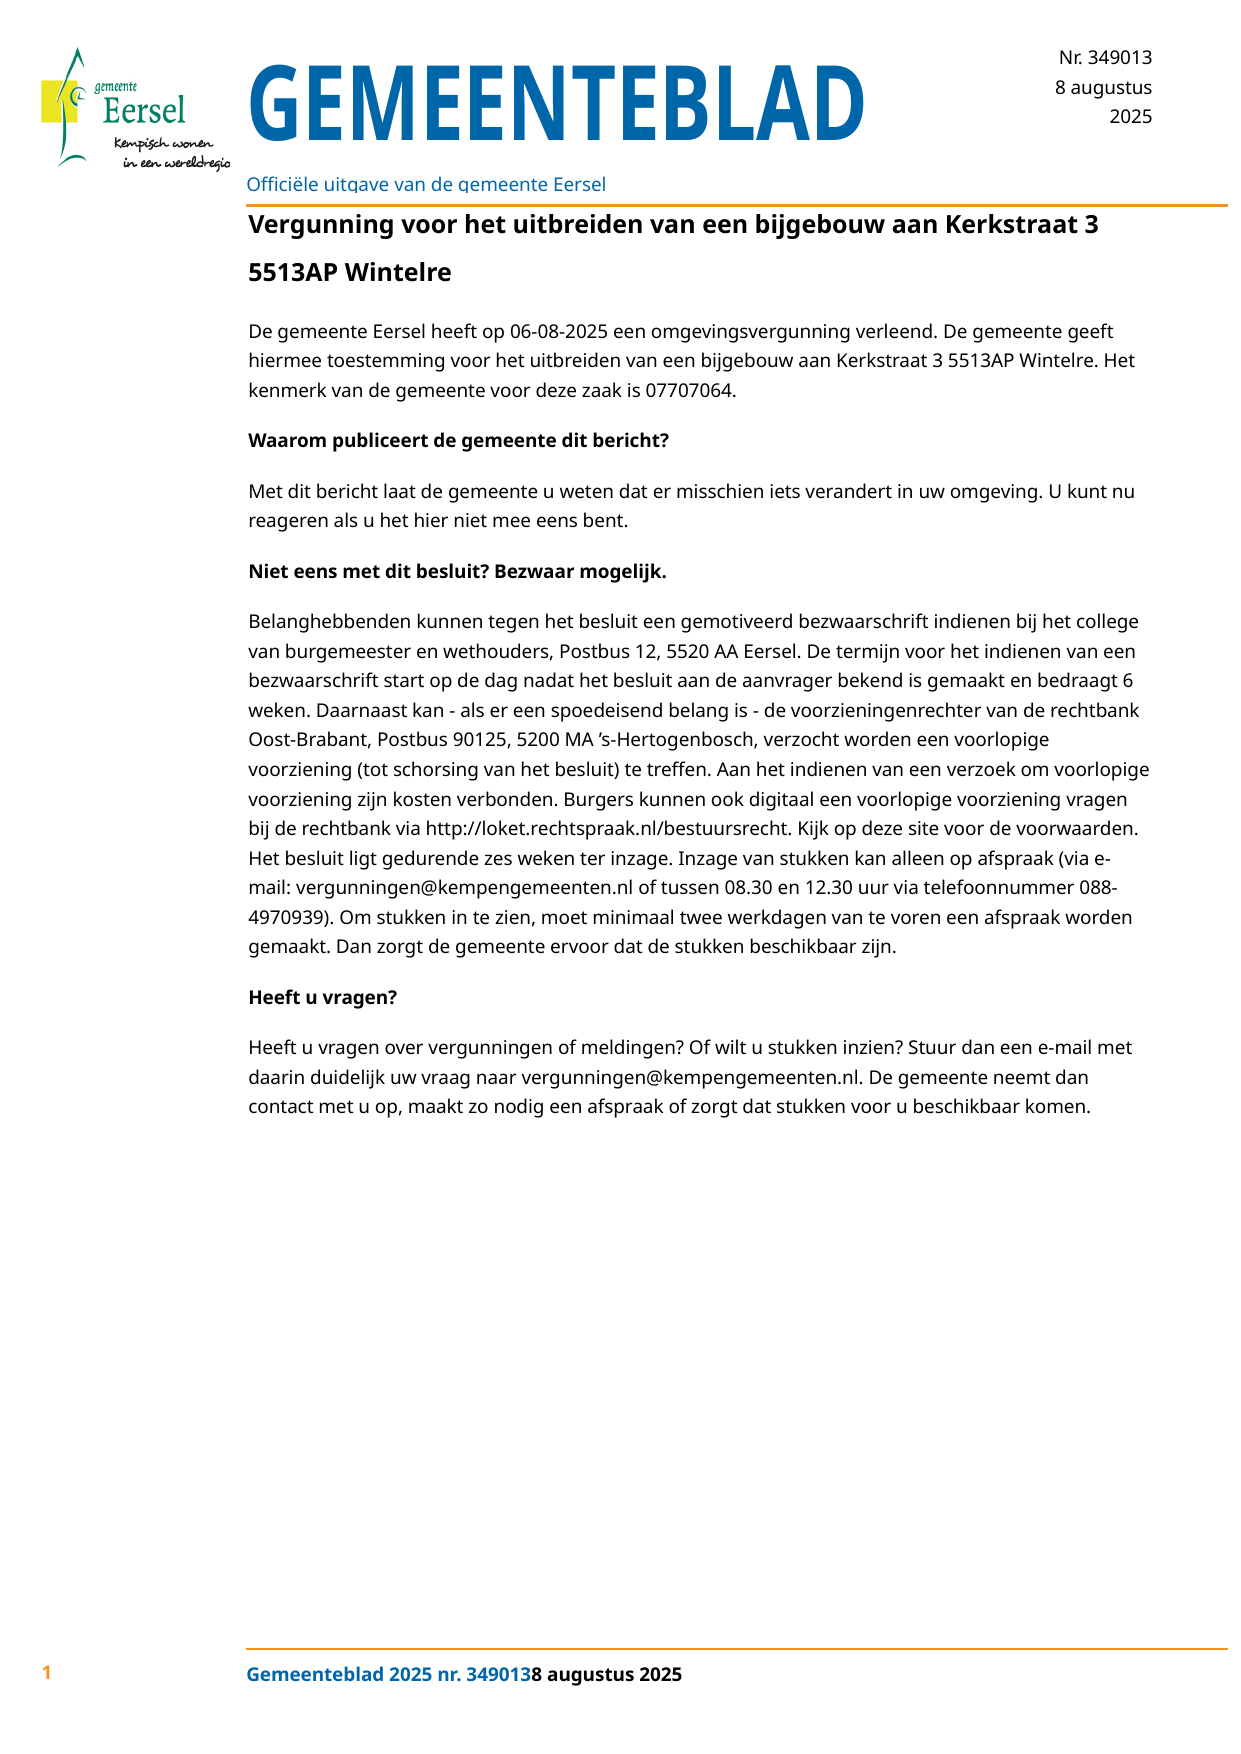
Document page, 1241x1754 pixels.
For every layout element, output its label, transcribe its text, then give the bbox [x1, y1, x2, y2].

picture [41, 47, 231, 172]
text Met dit bericht laat de gemeente u weten dat er misschien iets verandert in uw omgeving. U kunt nu reageren als u het hier niet mee eens bent. [248, 478, 1152, 533]
text De gemeente Eersel heeft op 06-08-2025 een omgevingsvergunning verleend. De gemeente geeft hiermee toestemming voor het uitbreiden van een bijgebouw aan Kerkstraat 3 5513AP Wintelre. Het kenmerk van de gemeente voor deze zaak is 07707064. [248, 318, 1152, 403]
text Belanghebbenden kunnen tegen het besluit een gemotiveerd bezwaarschrift indienen bij het college van burgemeester en wethouders, Postbus 12, 5520 AA Eersel. De termijn voor het indienen van een bezwaarschrift start op de dag nadat het besluit aan de aanvrager bekend is gemaakt en bedraagt 6 weken. Daarnaast kan - als er een spoedeisend belang is - de voorzieningenrechter van de rechtbank Oost-Brabant, Postbus 90125, 5200 MA ’s-Hertogenbosch, verzocht worden een voorlopige voorziening (tot schorsing van het besluit) te treffen. Aan het indienen van een verzoek om voorlopige voorziening zijn kosten verbonden. Burgers kunnen ook digitaal een voorlopige voorziening vragen bij de rechtbank via http://loket.rechtspraak.nl/bestuursrecht. Kijk op deze site voor de voorwaarden. Het besluit ligt gedurende zes weken ter inzage. Inzage van stukken kan alleen op afspraak (via e-mail: vergunningen@kempengemeenten.nl of tussen 08.30 en 12.30 uur via telefoonnummer 088-4970939). Om stukken in te zien, moet minimaal twee werkdagen van te voren een afspraak worden gemaakt. Dan zorgt de gemeente ervoor dat de stukken beschikbaar zijn. [248, 608, 1152, 959]
text Niet eens met dit besluit? Bezwaar mogelijk. [248, 558, 1152, 584]
text Waarom publiceert de gemeente dit bericht? [248, 427, 1152, 453]
text Vergunning voor het uitbreiden van een bijgebouw aan Kerkstraat 3 5513AP Wintelre [248, 207, 1152, 288]
text Heeft u vragen? [248, 984, 1152, 1010]
text Heeft u vragen over vergunningen of meldingen? Of wilt u stukken inzien? Stuur dan een e-mail met daarin duidelijk uw vraag naar vergunningen@kempengemeenten.nl. De gemeente neemt dan contact met u op, maakt zo nodig een afspraak of zorgt dat stukken voor u beschikbaar komen. [248, 1034, 1152, 1119]
